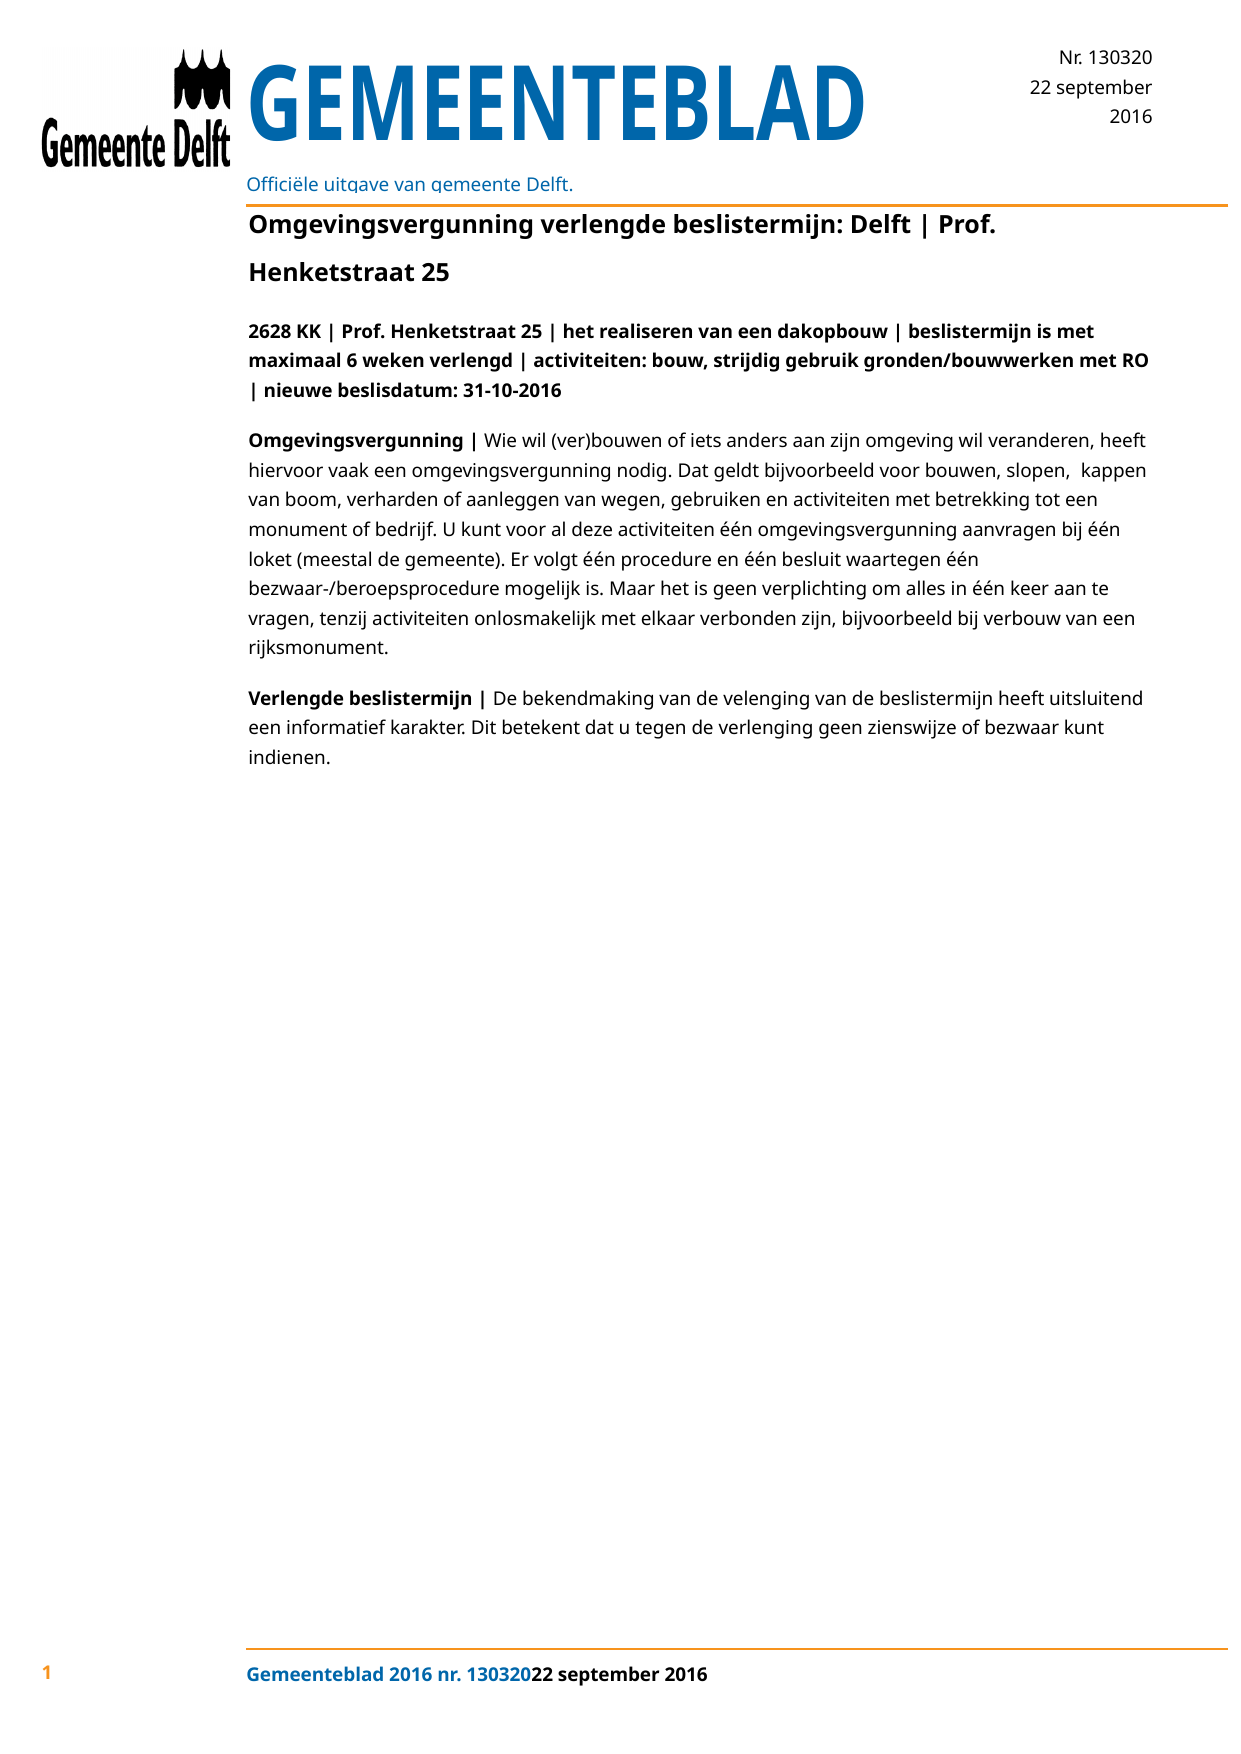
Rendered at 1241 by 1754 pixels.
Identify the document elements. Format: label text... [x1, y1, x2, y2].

text 2628 KK | Prof. Henketstraat 25 | het realiseren van een dakopbouw | beslistermijn is met maximaal 6 weken verlengd | activiteiten: bouw, strijdig gebruik gronden/bouwwerken met RO | nieuwe beslisdatum: 31-10-2016 [248, 318, 1152, 403]
text Omgevingsvergunning | Wie wil (ver)bouwen of iets anders aan zijn omgeving wil veranderen, heeft hiervoor vaak een omgevingsvergunning nodig. Dat geldt bijvoorbeeld voor bouwen, slopen, kappen van boom, verharden of aanleggen van wegen, gebruiken en activiteiten met betrekking tot een monument of bedrijf. U kunt voor al deze activiteiten één omgevingsvergunning aanvragen bij één loket (meestal de gemeente). Er volgt één procedure en één besluit waartegen één bezwaar-/beroepsprocedure mogelijk is. Maar het is geen verplichting om alles in één keer aan te vragen, tenzij activiteiten onlosmakelijk met elkaar verbonden zijn, bijvoorbeeld bij verbouw van een rijksmonument. [248, 427, 1152, 660]
text Omgevingsvergunning verlengde beslistermijn: Delft | Prof. Henketstraat 25 [248, 207, 1152, 288]
text Verlengde beslistermijn | De bekendmaking van de velenging van de beslistermijn heeft uitsluitend een informatief karakter. Dit betekent dat u tegen de verlenging geen zienswijze of bezwaar kunt indienen. [248, 685, 1152, 770]
picture [41, 47, 231, 172]
